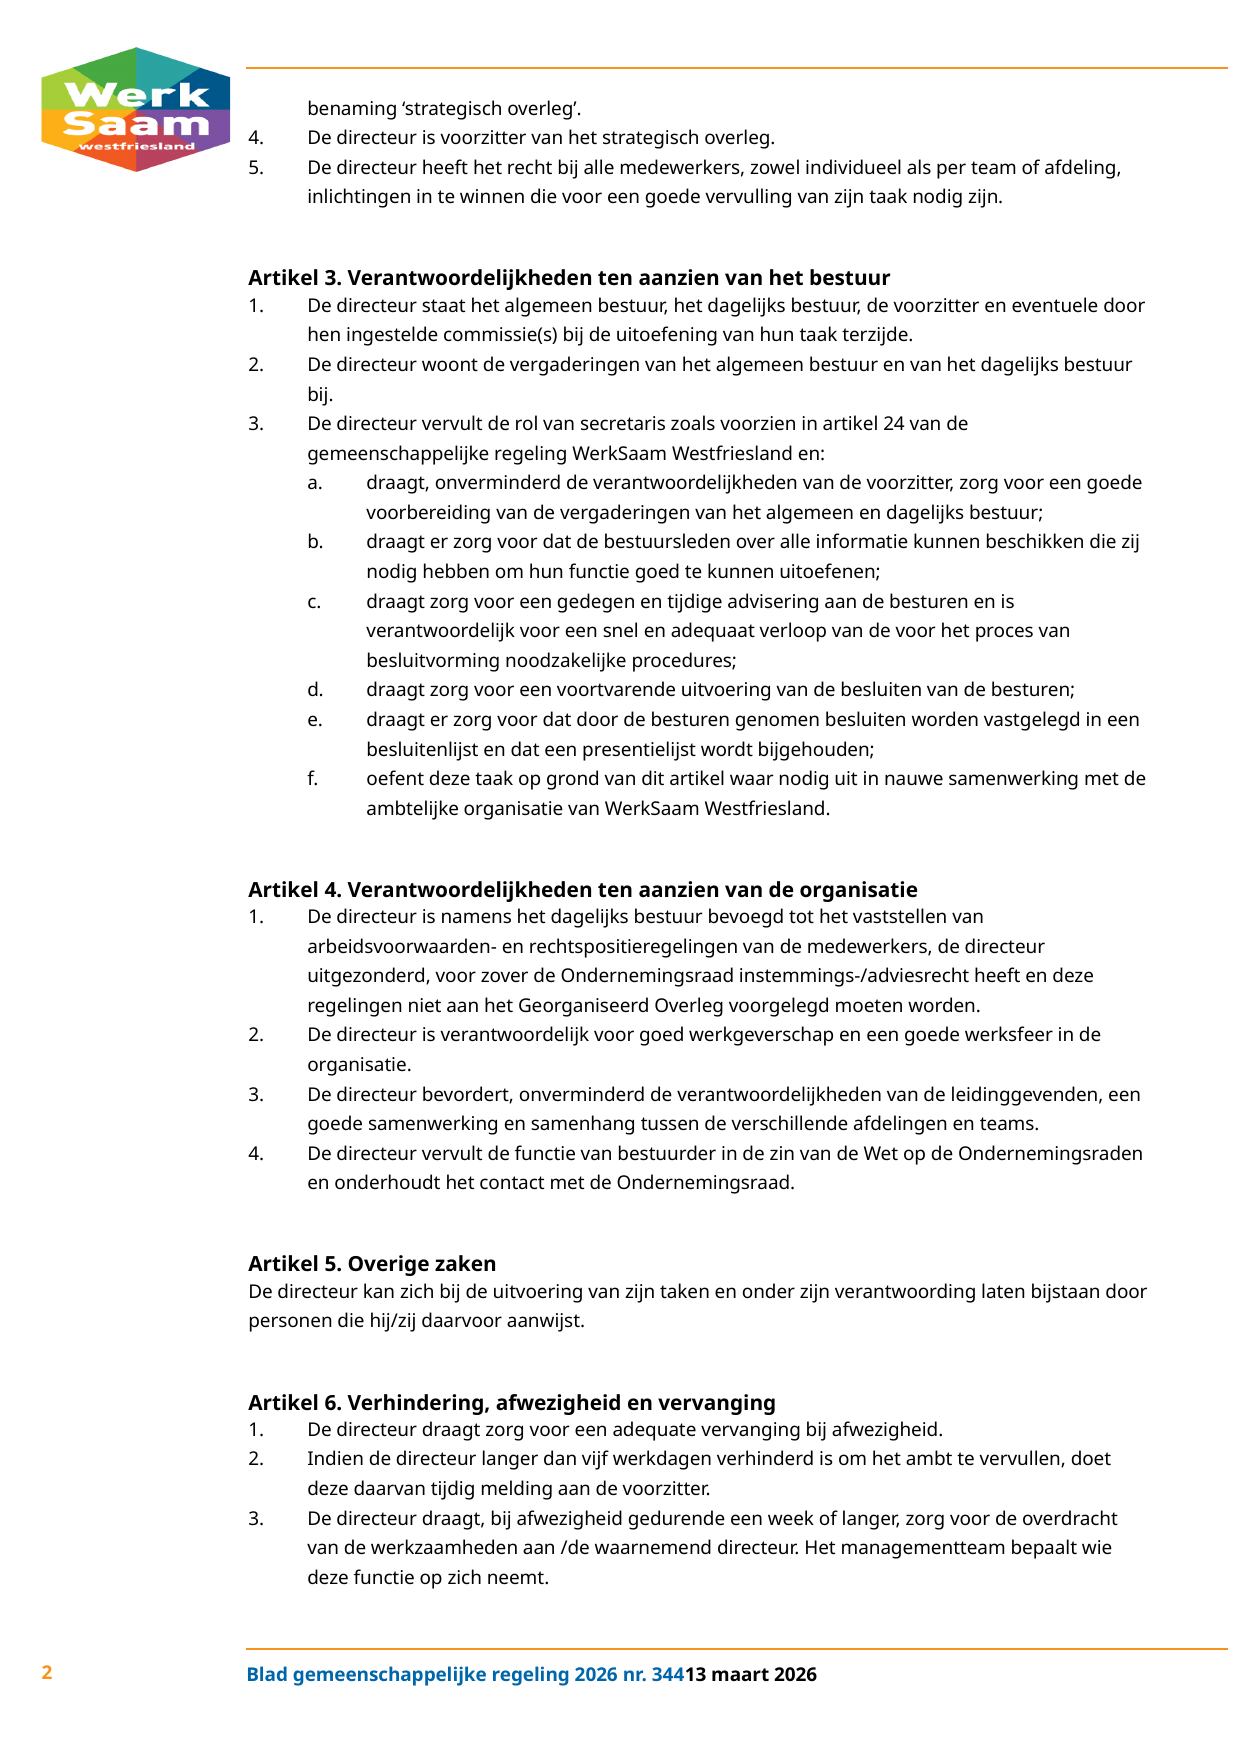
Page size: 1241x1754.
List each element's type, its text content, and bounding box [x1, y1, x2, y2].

list De directeur vervult de rol van secretaris zoals voorzien in artikel 24 van de gemeenschappelijke regeling WerkSaam Westfriesland en: [248, 410, 1152, 466]
list De directeur draagt zorg voor een adequate vervanging bij afwezigheid. [248, 1416, 1152, 1442]
text Artikel 6. Verhindering, afwezigheid en vervanging [248, 1388, 1152, 1416]
list De directeur heeft het recht bij alle medewerkers, zowel individueel als per team of afdeling, inlichtingen in te winnen die voor een goede vervulling van zijn taak nodig zijn. [248, 154, 1152, 209]
list De directeur woont de vergaderingen van het algemeen bestuur en van het dagelijks bestuur bij. [248, 351, 1152, 406]
list draagt zorg voor een voortvarende uitvoering van de besluiten van de besturen; [307, 677, 1152, 702]
list De directeur draagt, bij afwezigheid gedurende een week of langer, zorg voor de overdracht van de werkzaamheden aan /de waarnemend directeur. Het managementteam bepaalt wie deze functie op zich neemt. [248, 1505, 1152, 1590]
text De directeur kan zich bij de uitvoering van zijn taken en onder zijn verantwoording laten bijstaan door personen die hij/zij daarvoor aanwijst. [248, 1278, 1152, 1333]
list benaming ‘strategisch overleg’. [248, 95, 1152, 121]
list oefent deze taak op grond van dit artikel waar nodig uit in nauwe samenwerking met de ambtelijke organisatie van WerkSaam Westfriesland. [307, 765, 1152, 821]
list Indien de directeur langer dan vijf werkdagen verhinderd is om het ambt te vervullen, doet deze daarvan tijdig melding aan de voorzitter. [248, 1446, 1152, 1501]
picture [41, 47, 231, 172]
list De directeur is verantwoordelijk voor goed werkgeverschap en een goede werksfeer in de organisatie. [248, 1022, 1152, 1077]
list draagt, onverminderd de verantwoordelijkheden van de voorzitter, zorg voor een goede voorbereiding van de vergaderingen van het algemeen en dagelijks bestuur; [307, 469, 1152, 525]
list De directeur vervult de functie van bestuurder in de zin van de Wet op de Ondernemingsraden en onderhoudt het contact met de Ondernemingsraad. [248, 1140, 1152, 1195]
text Artikel 4. Verantwoordelijkheden ten aanzien van de organisatie [248, 875, 1152, 903]
list De directeur is voorzitter van het strategisch overleg. [248, 124, 1152, 150]
list draagt er zorg voor dat door de besturen genomen besluiten worden vastgelegd in een besluitenlijst en dat een presentielijst wordt bijgehouden; [307, 706, 1152, 761]
list De directeur bevordert, onverminderd de verantwoordelijkheden van de leidinggevenden, een goede samenwerking en samenhang tussen de verschillende afdelingen en teams. [248, 1081, 1152, 1136]
list draagt er zorg voor dat de bestuursleden over alle informatie kunnen beschikken die zij nodig hebben om hun functie goed te kunnen uitoefenen; [307, 529, 1152, 584]
list De directeur is namens het dagelijks bestuur bevoegd tot het vaststellen van arbeidsvoorwaarden- en rechtspositieregelingen van de medewerkers, de directeur uitgezonderd, voor zover de Ondernemingsraad instemmings-/adviesrecht heeft en deze regelingen niet aan het Georganiseerd Overleg voorgelegd moeten worden. [248, 903, 1152, 1018]
list De directeur staat het algemeen bestuur, het dagelijks bestuur, de voorzitter en eventuele door hen ingestelde commissie(s) bij de uitoefening van hun taak terzijde. [248, 292, 1152, 347]
text Artikel 5. Overige zaken [248, 1249, 1152, 1278]
list draagt zorg voor een gedegen en tijdige advisering aan de besturen en is verantwoordelijk voor een snel en adequaat verloop van de voor het proces van besluitvorming noodzakelijke procedures; [307, 588, 1152, 673]
text Artikel 3. Verantwoordelijkheden ten aanzien van het bestuur [248, 263, 1152, 292]
